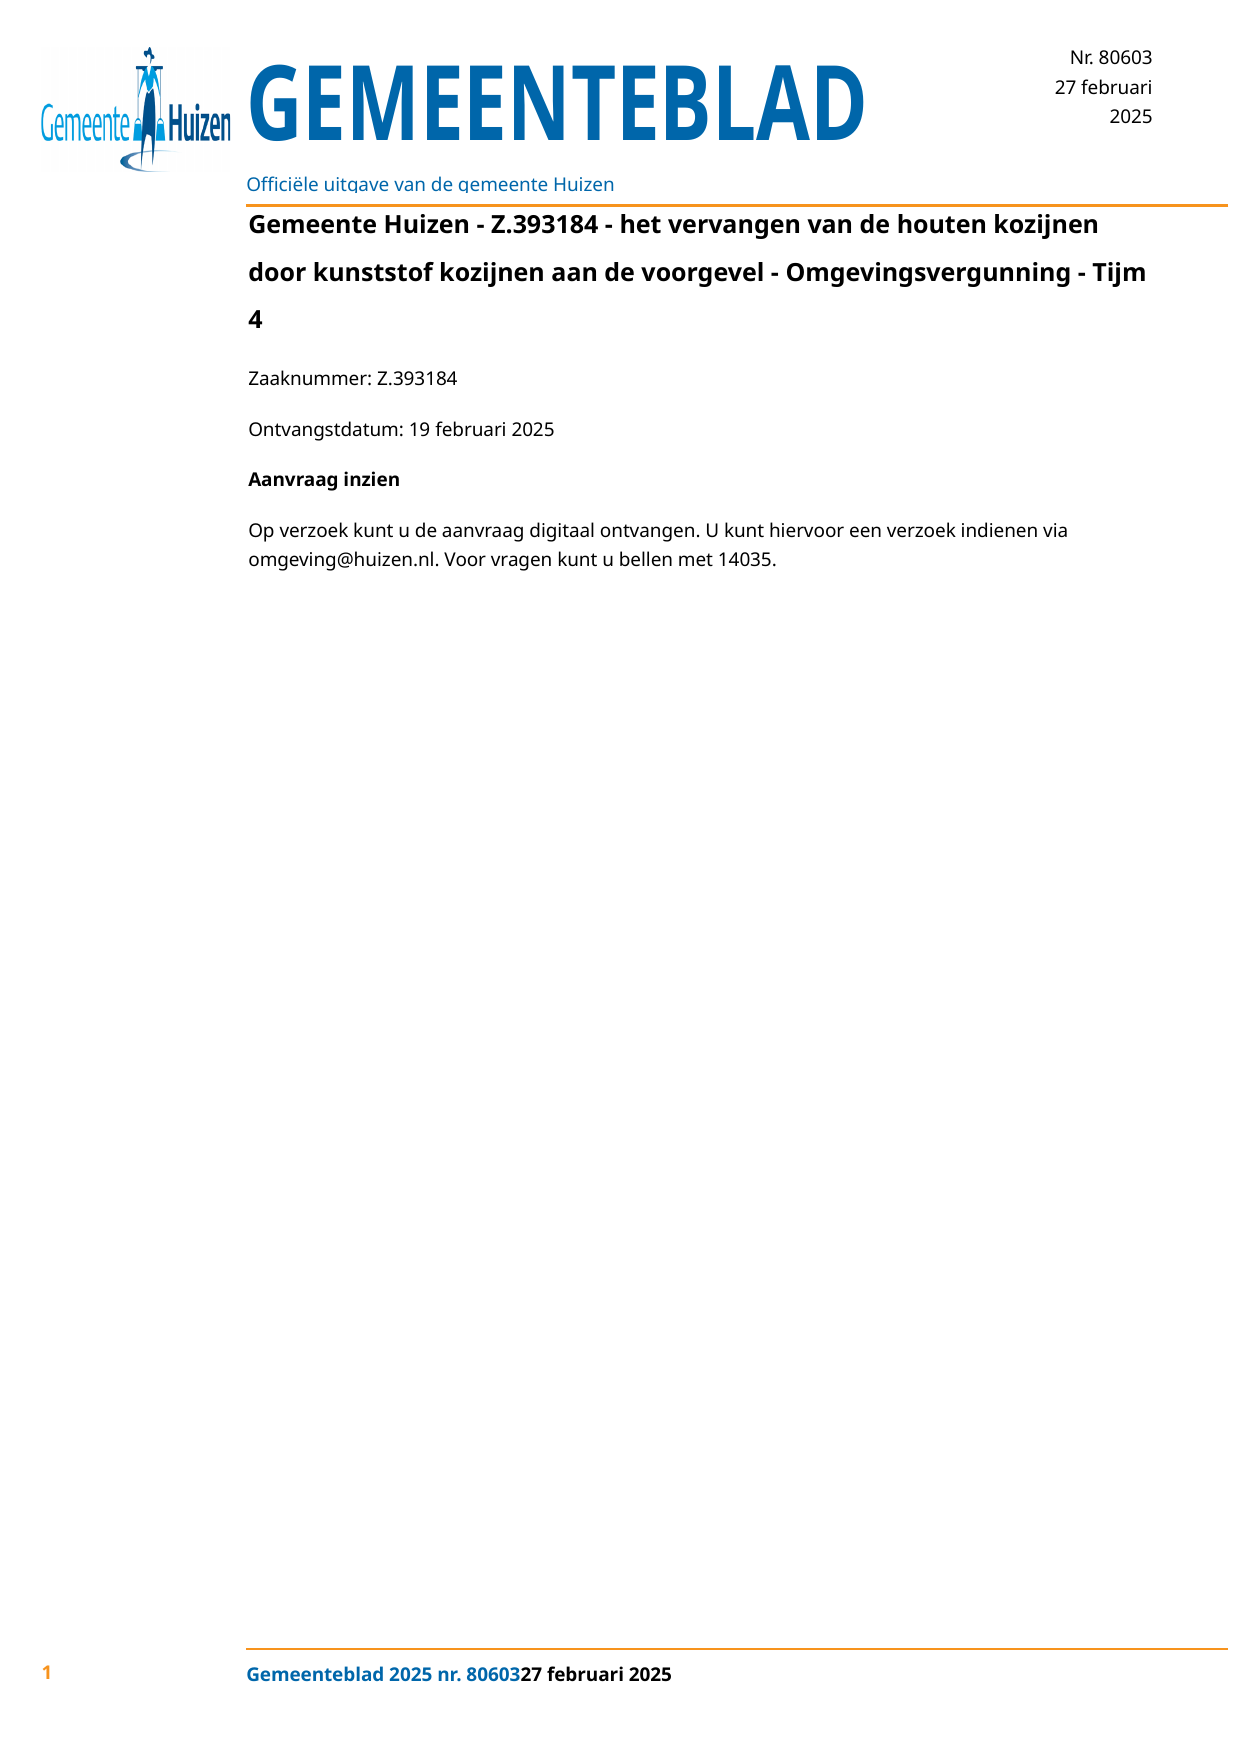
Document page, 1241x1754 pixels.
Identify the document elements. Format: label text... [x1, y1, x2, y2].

picture [41, 47, 231, 172]
text Ontvangstdatum: 19 februari 2025 [248, 416, 1152, 442]
text Gemeente Huizen - Z.393184 - het vervangen van de houten kozijnen door kunststof kozijnen aan de voorgevel - Omgevingsvergunning - Tijm 4 [248, 207, 1152, 336]
text Op verzoek kunt u de aanvraag digitaal ontvangen. U kunt hiervoor een verzoek indienen via omgeving@huizen.nl. Voor vragen kunt u bellen met 14035. [248, 517, 1152, 572]
text Aanvraag inzien [248, 466, 1152, 492]
text Zaaknummer: Z.393184 [248, 366, 1152, 391]
